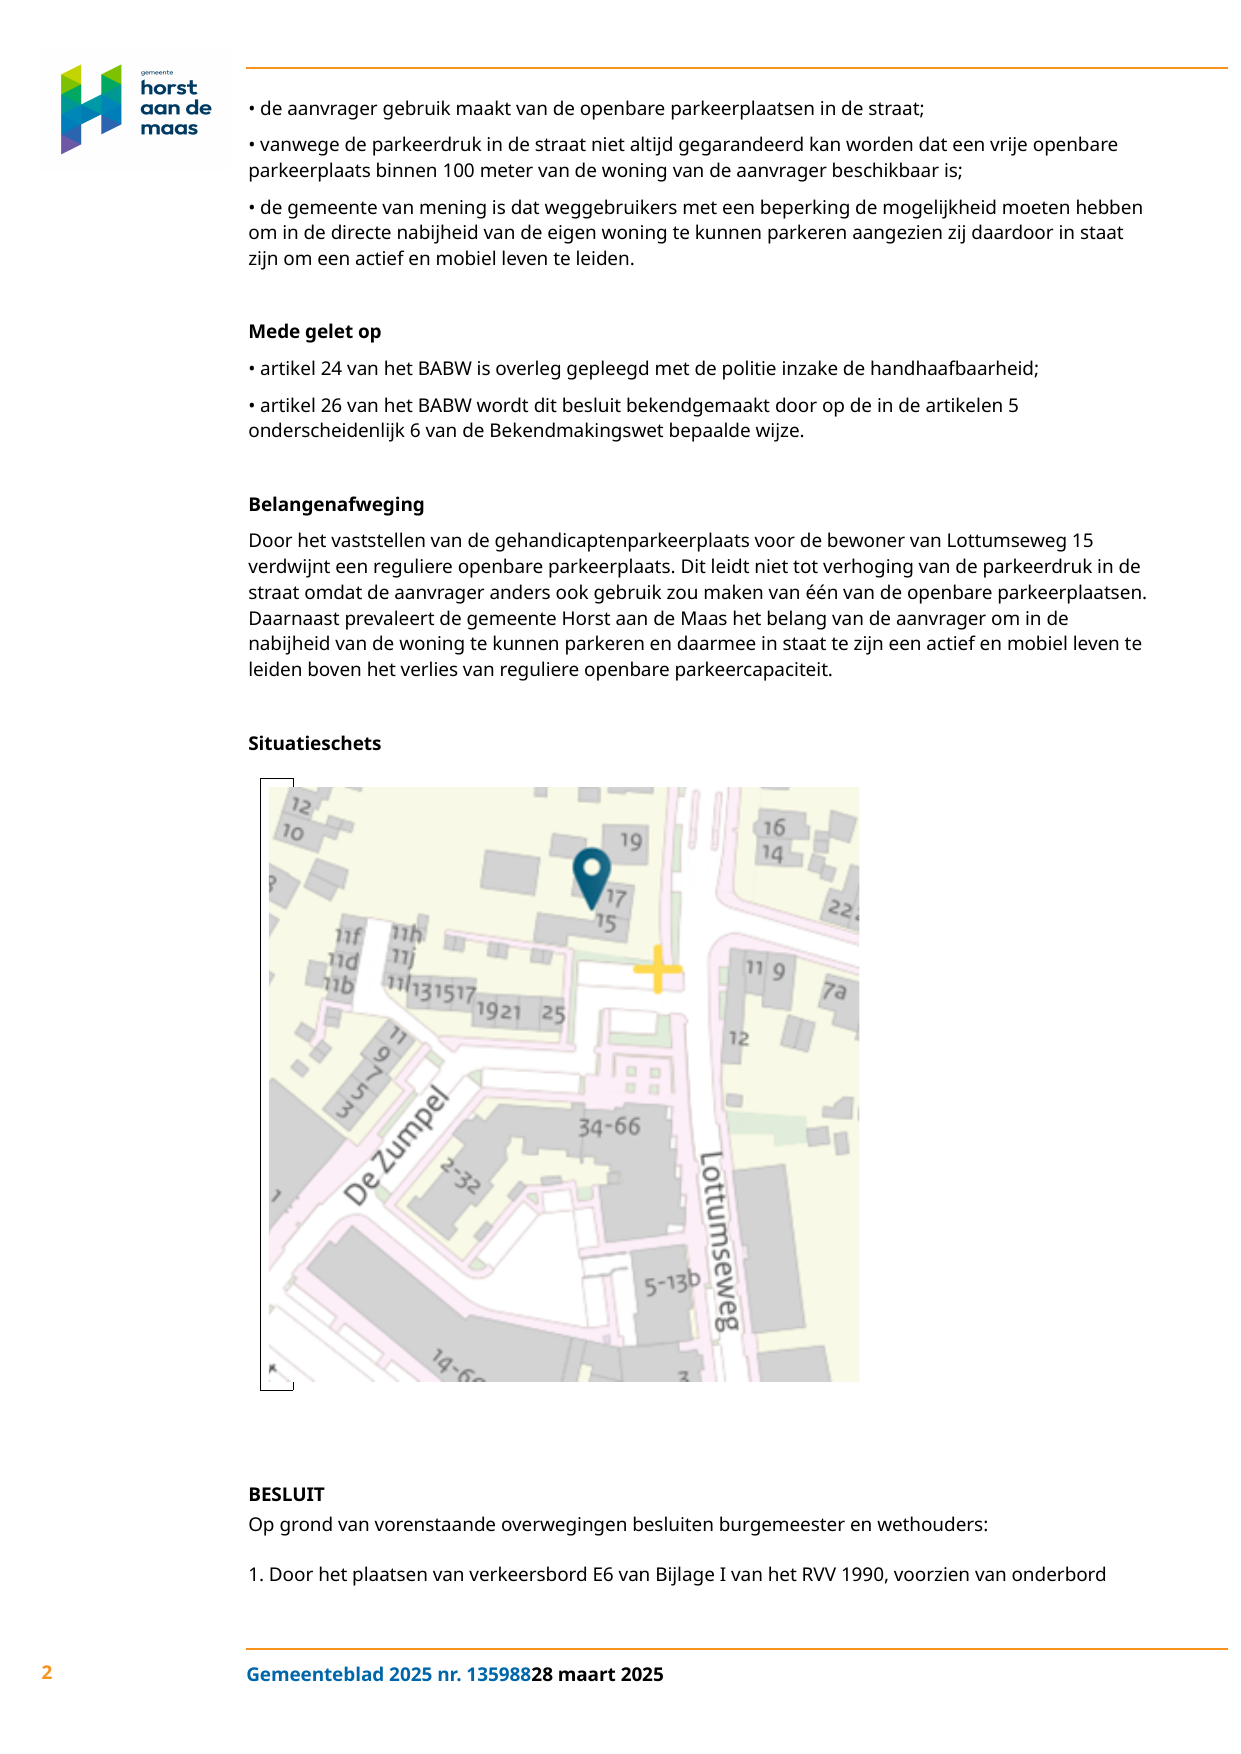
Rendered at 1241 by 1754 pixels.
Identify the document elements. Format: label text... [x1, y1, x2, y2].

text Door het vaststellen van de gehandicaptenparkeerplaats voor de bewoner van Lottumseweg 15 verdwijnt een reguliere openbare parkeerplaats. Dit leidt niet tot verhoging van de parkeerdruk in de straat omdat de aanvrager anders ook gebruik zou maken van één van de openbare parkeerplaatsen. Daarnaast prevaleert de gemeente Horst aan de Maas het belang van de aanvrager om in de nabijheid van de woning te kunnen parkeren en daarmee in staat te zijn een actief en mobiel leven te leiden boven het verlies van reguliere openbare parkeercapaciteit. [248, 528, 1152, 682]
text 1. Door het plaatsen van verkeersbord E6 van Bijlage I van het RVV 1990, voorzien van onderbord [248, 1561, 1152, 1587]
text • de gemeente van mening is dat weggebruikers met een beperking de mogelijkheid moeten hebben om in de directe nabijheid van de eigen woning te kunnen parkeren aangezien zij daardoor in staat zijn om een actief en mobiel leven te leiden. [248, 194, 1152, 271]
text • vanwege de parkeerdruk in de straat niet altijd gegarandeerd kan worden dat een vrije openbare parkeerplaats binnen 100 meter van de woning van de aanvrager beschikbaar is; [248, 131, 1152, 183]
text Op grond van vorenstaande overwegingen besluiten burgemeester en wethouders: [248, 1511, 1152, 1537]
text • artikel 26 van het BABW wordt dit besluit bekendgemaakt door op de in de artikelen 5 onderscheidenlijk 6 van de Bekendmakingswet bepaalde wijze. [248, 392, 1152, 443]
text Mede gelet op [248, 319, 1152, 344]
text • artikel 24 van het BABW is overleg gepleegd met de politie inzake de handhaafbaarheid; [248, 355, 1152, 381]
text Situatieschets [248, 730, 1152, 755]
text Belangenafweging [248, 491, 1152, 517]
picture [268, 787, 860, 1382]
picture [41, 47, 231, 172]
text • de aanvrager gebruik maakt van de openbare parkeerplaatsen in de straat; [248, 95, 1152, 121]
text BESLUIT [248, 1481, 1152, 1507]
